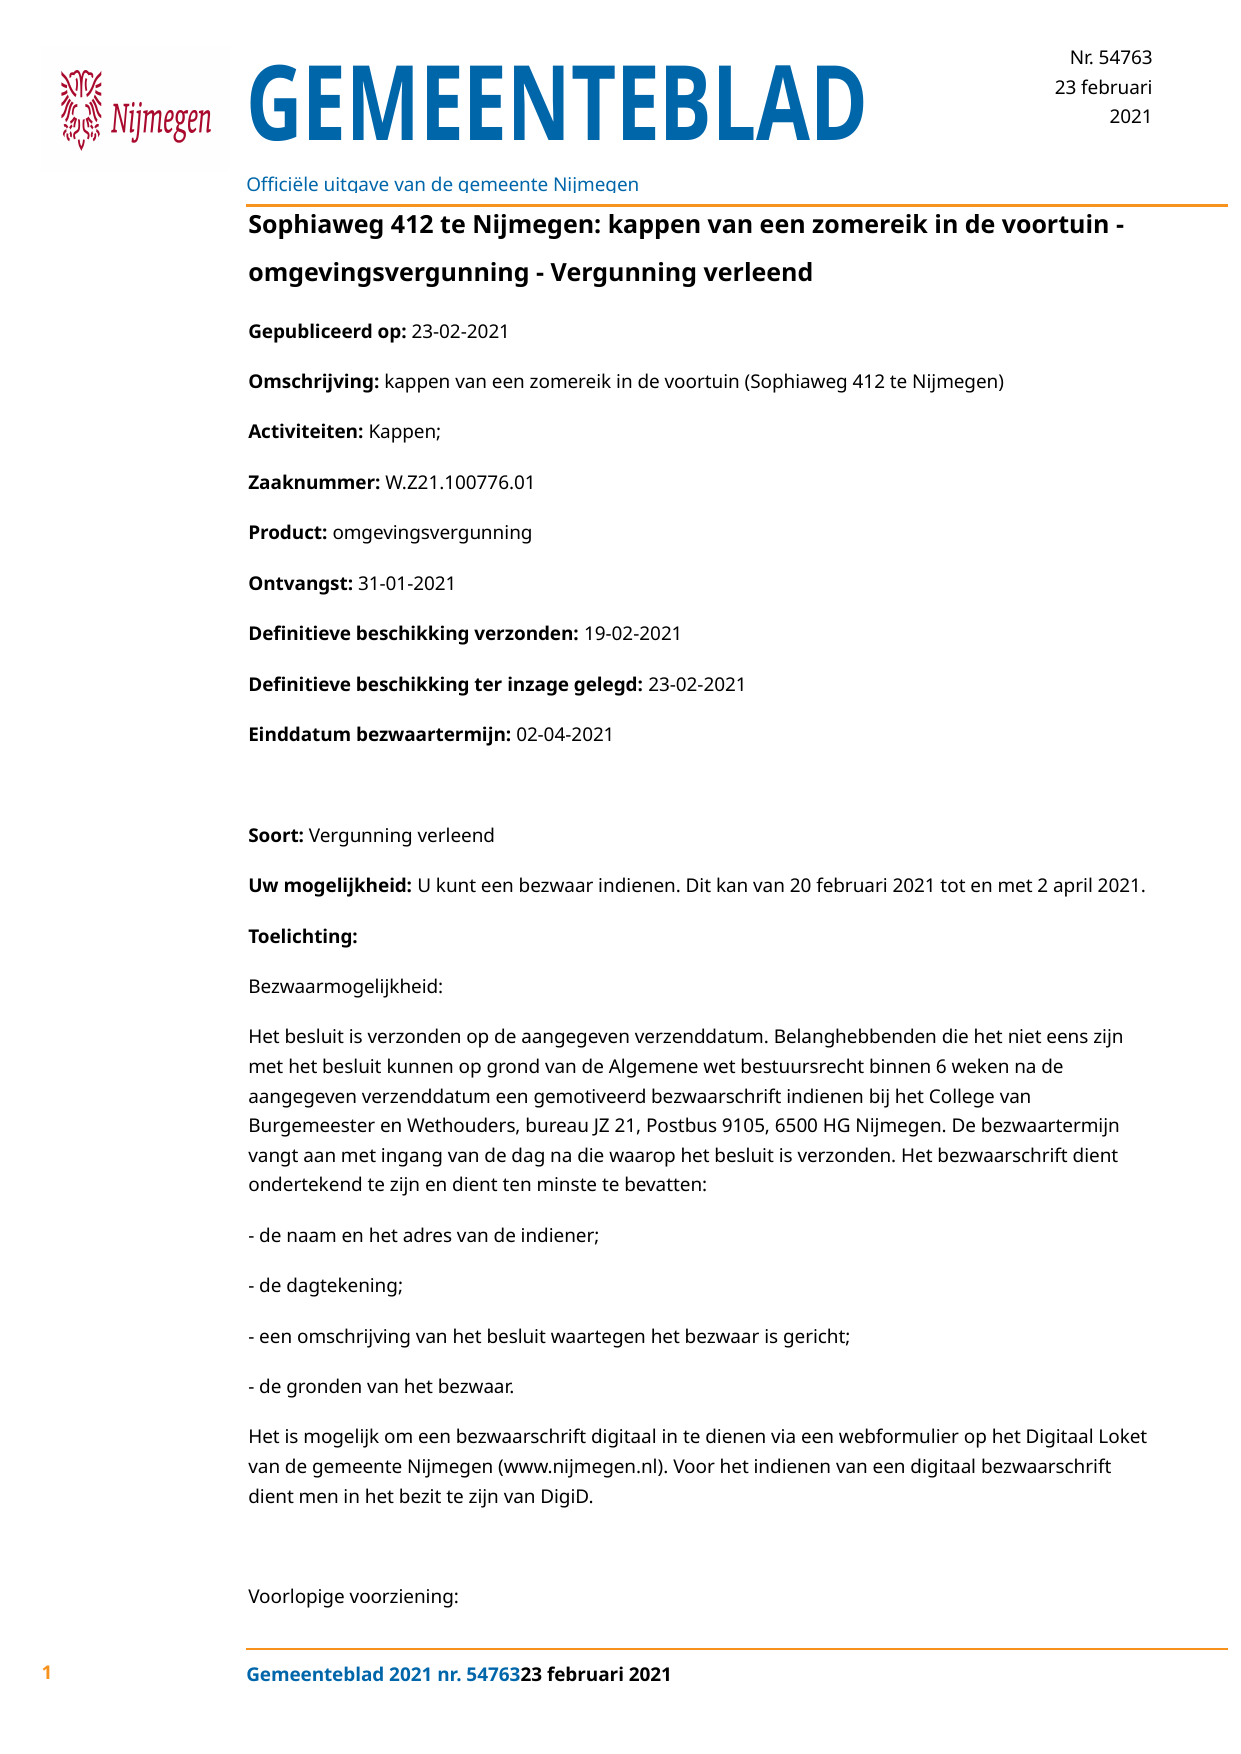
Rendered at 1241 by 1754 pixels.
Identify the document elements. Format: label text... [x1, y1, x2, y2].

text Het besluit is verzonden op de aangegeven verzenddatum. Belanghebbenden die het niet eens zijn met het besluit kunnen op grond van de Algemene wet bestuursrecht binnen 6 weken na de aangegeven verzenddatum een gemotiveerd bezwaarschrift indienen bij het College van Burgemeester en Wethouders, bureau JZ 21, Postbus 9105, 6500 HG Nijmegen. De bezwaartermijn vangt aan met ingang van de dag na die waarop het besluit is verzonden. Het bezwaarschrift dient ondertekend te zijn en dient ten minste te bevatten: [248, 1024, 1152, 1197]
text Gepubliceerd op: 23-02-2021 [248, 318, 1152, 344]
text Definitieve beschikking ter inzage gelegd: 23-02-2021 [248, 671, 1152, 697]
text Soort: Vergunning verleend [248, 822, 1152, 848]
text - de naam en het adres van de indiener; [248, 1222, 1152, 1248]
text Ontvangst: 31-01-2021 [248, 570, 1152, 596]
text Einddatum bezwaartermijn: 02-04-2021 [248, 721, 1152, 747]
text - de gronden van het bezwaar. [248, 1373, 1152, 1399]
text Sophiaweg 412 te Nijmegen: kappen van een zomereik in de voortuin - omgevingsvergunning - Vergunning verleend [248, 207, 1152, 288]
text Product: omgevingsvergunning [248, 519, 1152, 545]
text - de dagtekening; [248, 1272, 1152, 1298]
picture [41, 47, 231, 172]
text Het is mogelijk om een bezwaarschrift digitaal in te dienen via een webformulier op het Digitaal Loket van de gemeente Nijmegen (www.nijmegen.nl). Voor het indienen van een digitaal bezwaarschrift dient men in het bezit te zijn van DigiD. [248, 1424, 1152, 1509]
text Uw mogelijkheid: U kunt een bezwaar indienen. Dit kan van 20 februari 2021 tot en met 2 april 2021. [248, 872, 1152, 898]
text Voorlopige voorziening: [248, 1584, 1152, 1609]
text Zaaknummer: W.Z21.100776.01 [248, 469, 1152, 495]
text Omschrijving: kappen van een zomereik in de voortuin (Sophiaweg 412 te Nijmegen) [248, 368, 1152, 394]
text - een omschrijving van het besluit waartegen het bezwaar is gericht; [248, 1323, 1152, 1349]
text Bezwaarmogelijkheid: [248, 973, 1152, 999]
text Activiteiten: Kappen; [248, 419, 1152, 444]
text Definitieve beschikking verzonden: 19-02-2021 [248, 620, 1152, 646]
text Toelichting: [248, 923, 1152, 949]
